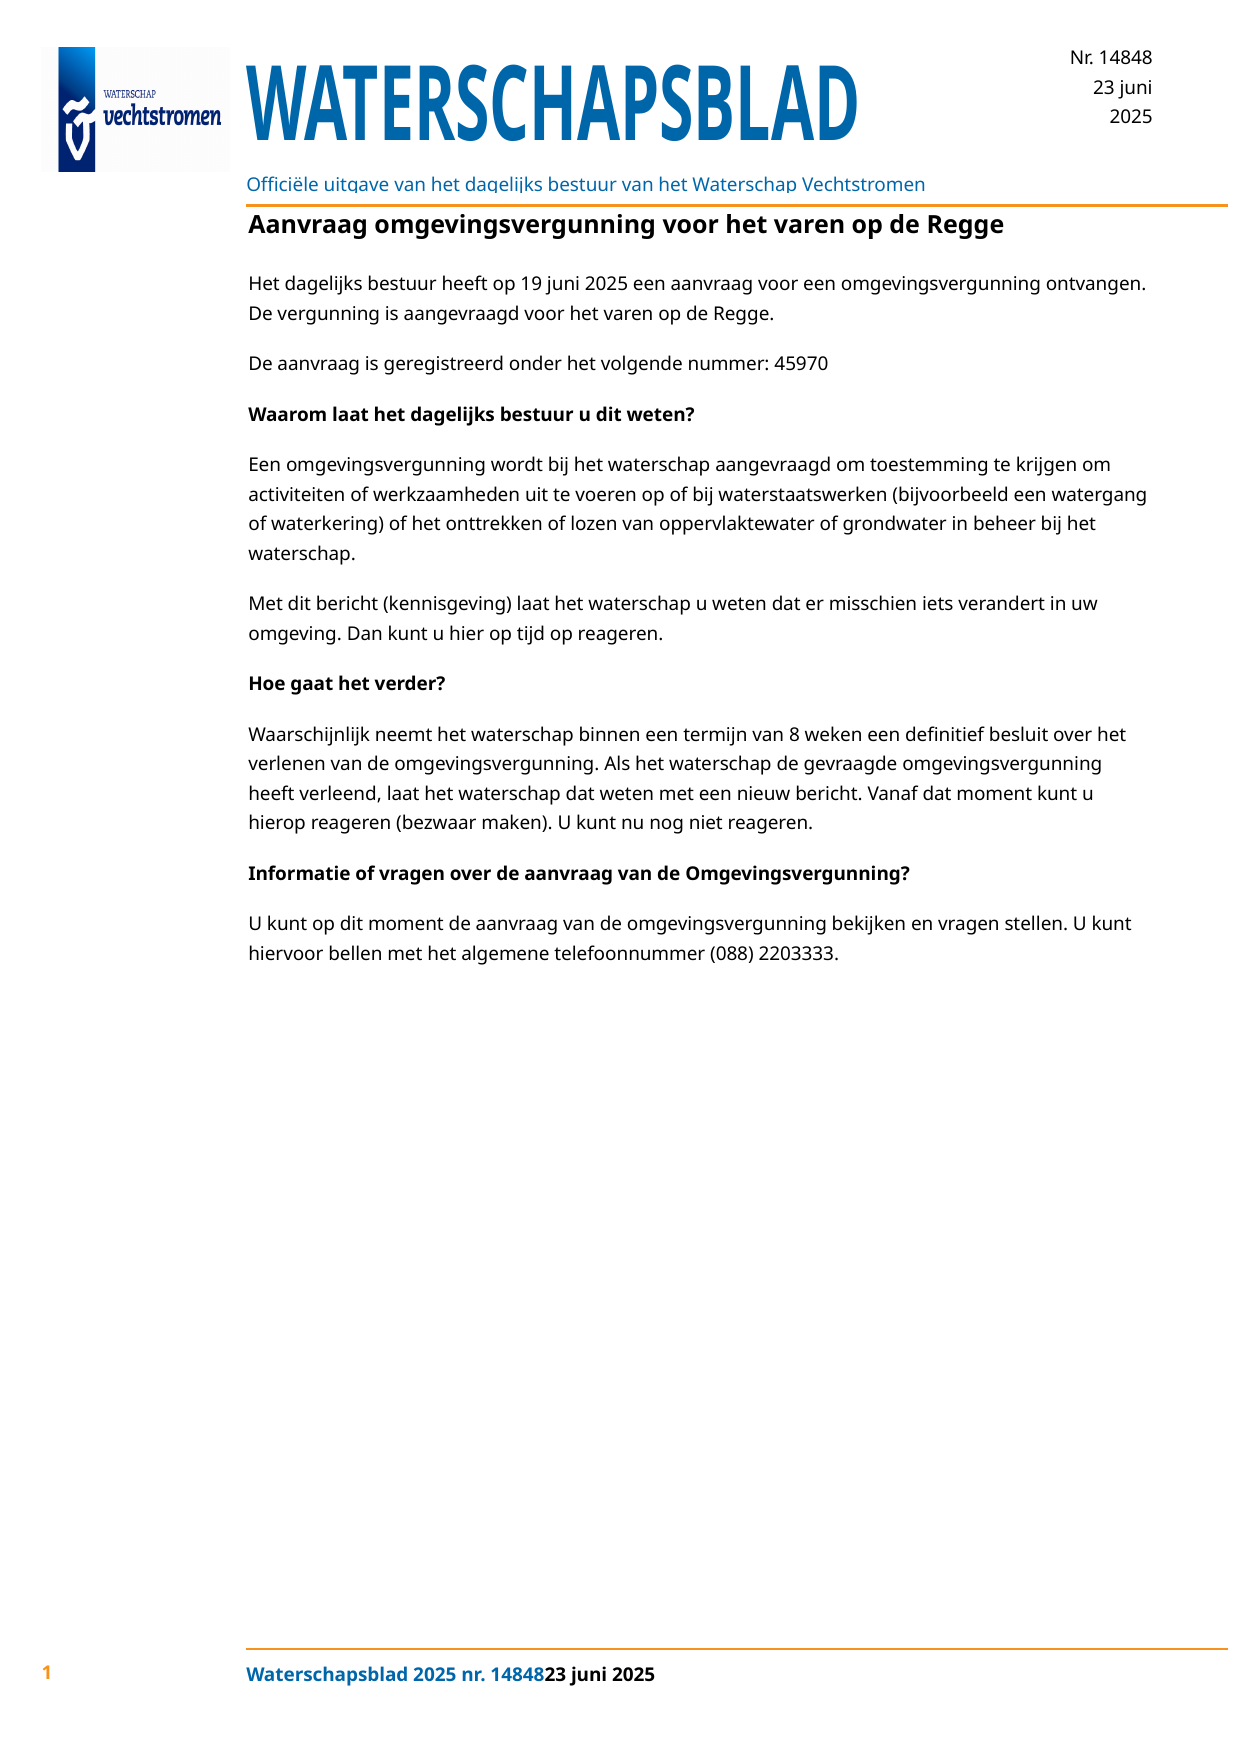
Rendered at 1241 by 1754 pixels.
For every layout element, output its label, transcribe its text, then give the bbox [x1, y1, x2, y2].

text Waarschijnlijk neemt het waterschap binnen een termijn van 8 weken een definitief besluit over het verlenen van de omgevingsvergunning. Als het waterschap de gevraagde omgevingsvergunning heeft verleend, laat het waterschap dat weten met een nieuw bericht. Vanaf dat moment kunt u hierop reageren (bezwaar maken). U kunt nu nog niet reageren. [248, 721, 1152, 835]
text Waarom laat het dagelijks bestuur u dit weten? [248, 401, 1152, 426]
text U kunt op dit moment de aanvraag van de omgevingsvergunning bekijken en vragen stellen. U kunt hiervoor bellen met het algemene telefoonnummer (088) 2203333. [248, 910, 1152, 966]
picture [41, 47, 231, 172]
text Een omgevingsvergunning wordt bij het waterschap aangevraagd om toestemming te krijgen om activiteiten of werkzaamheden uit te voeren op of bij waterstaatswerken (bijvoorbeeld een watergang of waterkering) of het onttrekken of lozen van oppervlaktewater of grondwater in beheer bij het waterschap. [248, 451, 1152, 566]
text De aanvraag is geregistreerd onder het volgende nummer: 45970 [248, 350, 1152, 376]
text Informatie of vragen over de aanvraag van de Omgevingsvergunning? [248, 860, 1152, 886]
text Aanvraag omgevingsvergunning voor het varen op de Regge [248, 207, 1152, 241]
text Hoe gaat het verder? [248, 670, 1152, 696]
text Het dagelijks bestuur heeft op 19 juni 2025 een aanvraag voor een omgevingsvergunning ontvangen. De vergunning is aangevraagd voor het varen op de Regge. [248, 270, 1152, 326]
text Met dit bericht (kennisgeving) laat het waterschap u weten dat er misschien iets verandert in uw omgeving. Dan kunt u hier op tijd op reageren. [248, 590, 1152, 646]
